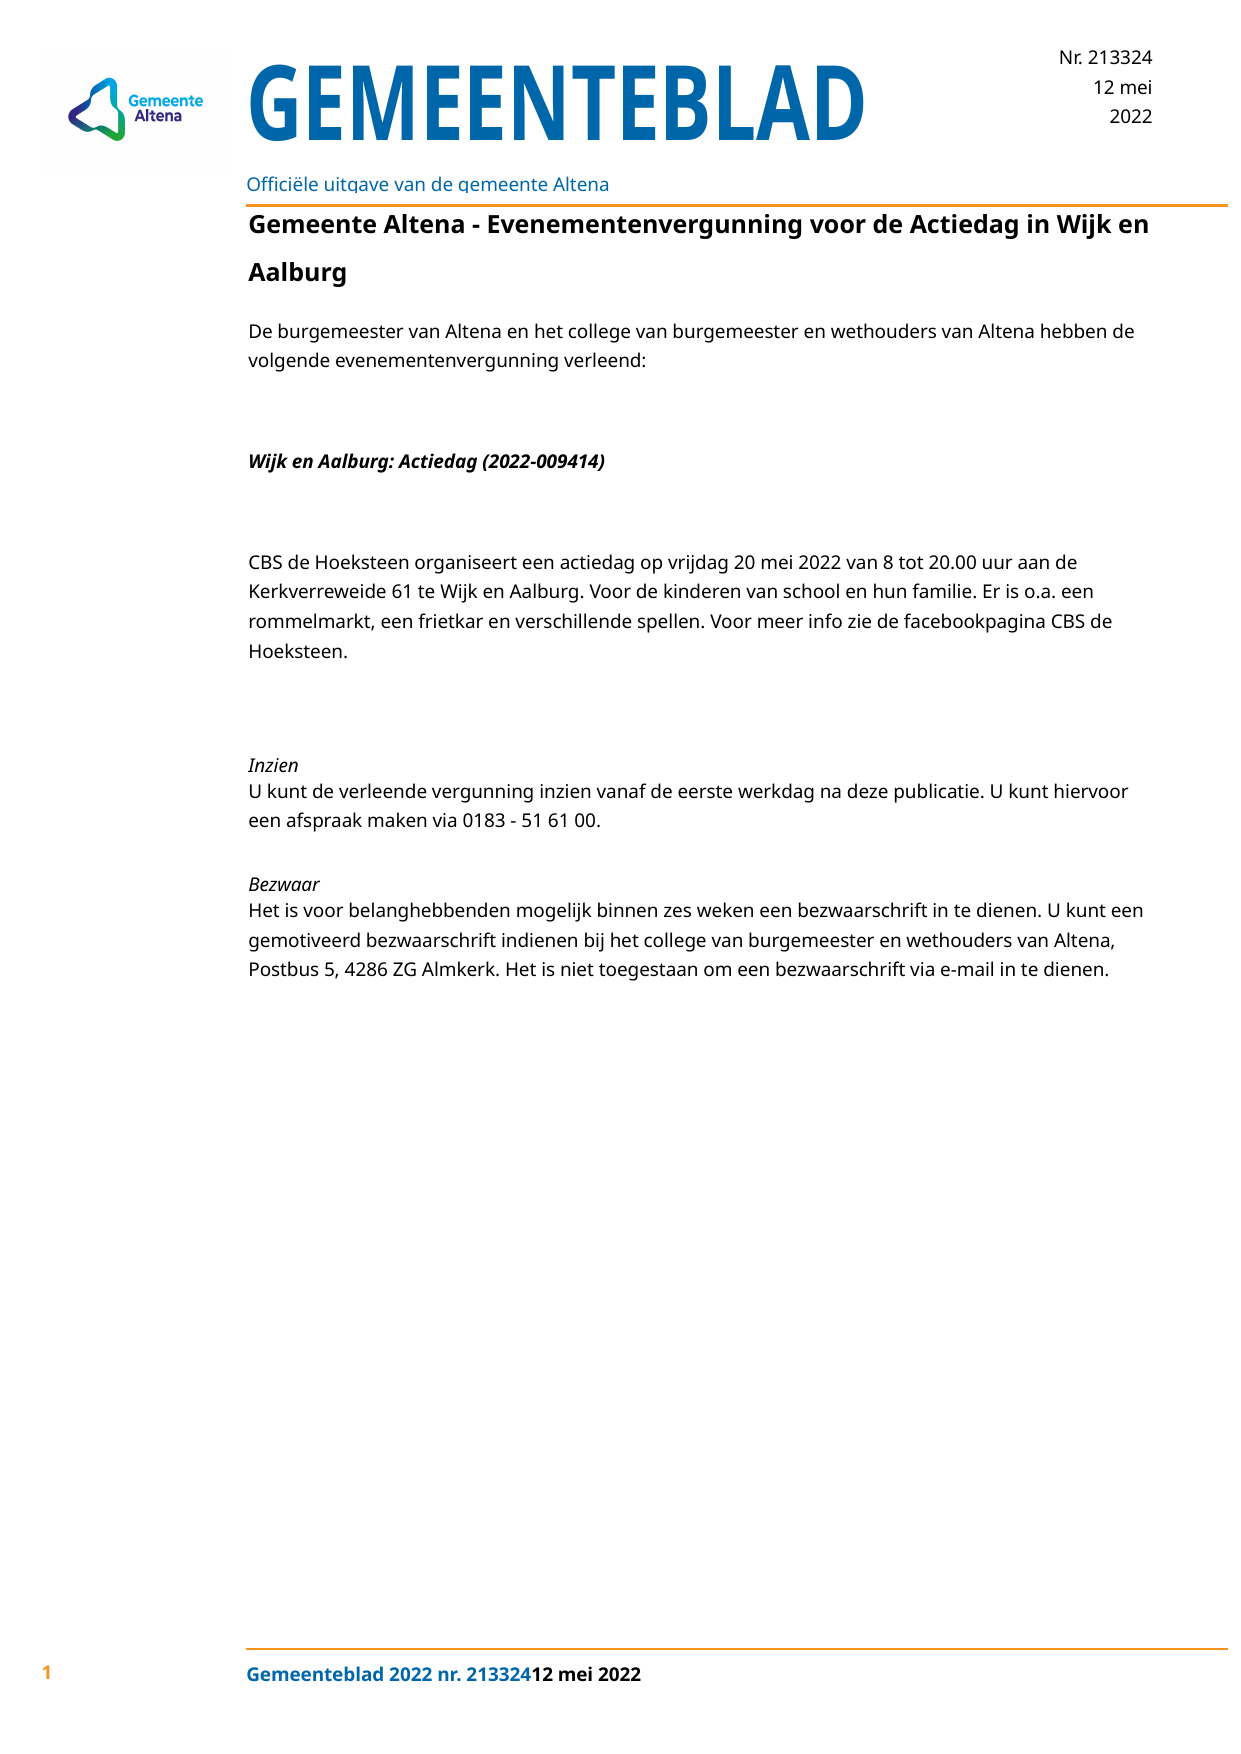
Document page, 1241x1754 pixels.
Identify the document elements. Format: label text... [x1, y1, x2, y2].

text De burgemeester van Altena en het college van burgemeester en wethouders van Altena hebben de volgende evenementenvergunning verleend: [248, 318, 1152, 373]
text Inzien [248, 752, 1152, 778]
text Gemeente Altena - Evenementenvergunning voor de Actiedag in Wijk en Aalburg [248, 207, 1152, 288]
text Wijk en Aalburg: Actiedag (2022-009414) [248, 448, 1152, 474]
text Het is voor belanghebbenden mogelijk binnen zes weken een bezwaarschrift in te dienen. U kunt een gemotiveerd bezwaarschrift indienen bij het college van burgemeester en wethouders van Altena, Postbus 5, 4286 ZG Almkerk. Het is niet toegestaan om een bezwaarschrift via e-mail in te dienen. [248, 897, 1152, 982]
picture [41, 47, 231, 172]
text U kunt de verleende vergunning inzien vanaf de eerste werkdag na deze publicatie. U kunt hiervoor een afspraak maken via 0183 - 51 61 00. [248, 778, 1152, 833]
text CBS de Hoeksteen organiseert een actiedag op vrijdag 20 mei 2022 van 8 tot 20.00 uur aan de Kerkverreweide 61 te Wijk en Aalburg. Voor de kinderen van school en hun familie. Er is o.a. een rommelmarkt, een frietkar en verschillende spellen. Voor meer info zie de facebookpagina CBS de Hoeksteen. [248, 549, 1152, 664]
text Bezwaar [248, 872, 1152, 897]
